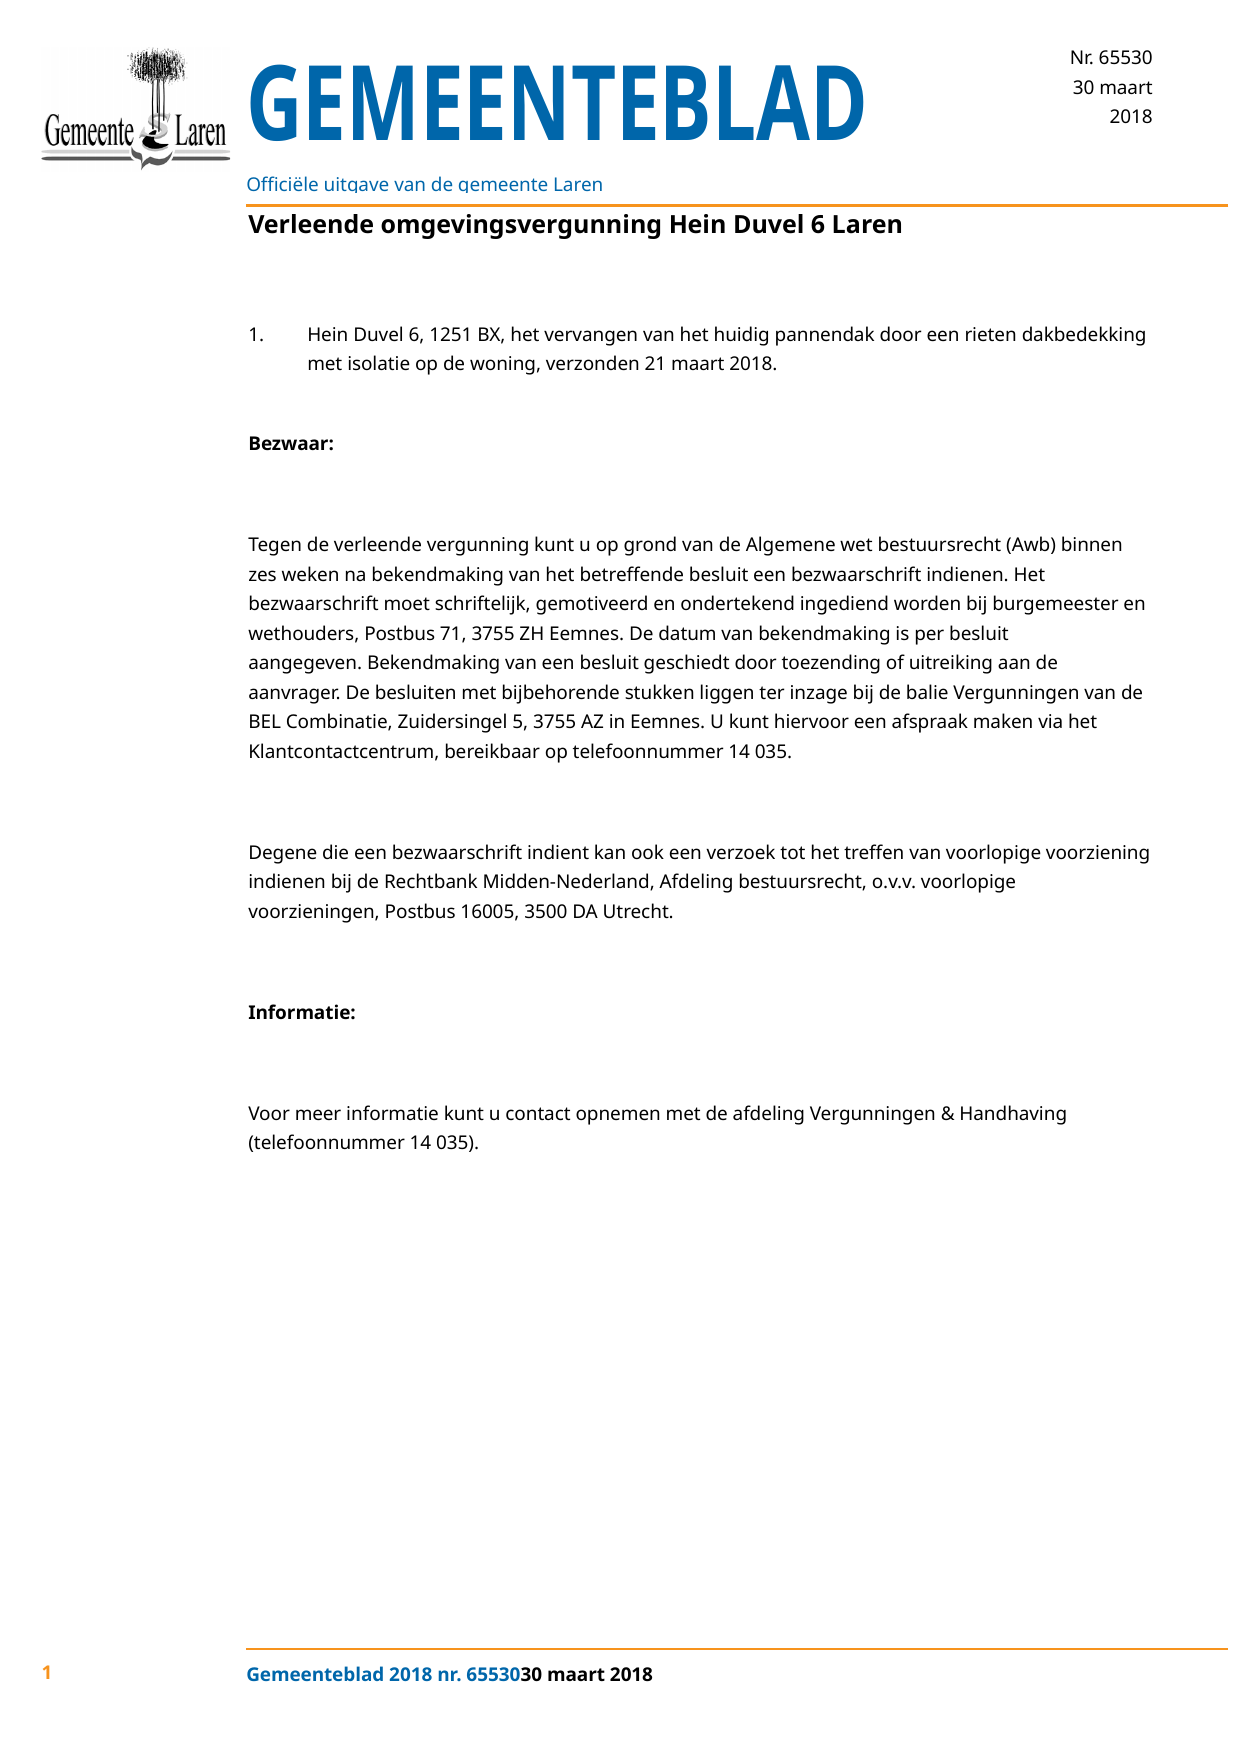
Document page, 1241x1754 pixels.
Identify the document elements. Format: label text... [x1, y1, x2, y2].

text Tegen de verleende vergunning kunt u op grond van de Algemene wet bestuursrecht (Awb) binnen zes weken na bekendmaking van het betreffende besluit een bezwaarschrift indienen. Het bezwaarschrift moet schriftelijk, gemotiveerd en ondertekend ingediend worden bij burgemeester en wethouders, Postbus 71, 3755 ZH Eemnes. De datum van bekendmaking is per besluit aangegeven. Bekendmaking van een besluit geschiedt door toezending of uitreiking aan de aanvrager. De besluiten met bijbehorende stukken liggen ter inzage bij de balie Vergunningen van de BEL Combinatie, Zuidersingel 5, 3755 AZ in Eemnes. U kunt hiervoor een afspraak maken via het Klantcontactcentrum, bereikbaar op telefoonnummer 14 035. [248, 531, 1152, 764]
text Degene die een bezwaarschrift indient kan ook een verzoek tot het treffen van voorlopige voorziening indienen bij de Rechtbank Midden-Nederland, Afdeling bestuursrecht, o.v.v. voorlopige voorzieningen, Postbus 16005, 3500 DA Utrecht. [248, 839, 1152, 924]
text Voor meer informatie kunt u contact opnemen met de afdeling Vergunningen & Handhaving (telefoonnummer 14 035). [248, 1100, 1152, 1155]
text Informatie: [248, 999, 1152, 1025]
list Hein Duvel 6, 1251 BX, het vervangen van het huidig pannendak door een rieten dakbedekking met isolatie op de woning, verzonden 21 maart 2018. [248, 321, 1152, 376]
picture [41, 47, 231, 172]
text Verleende omgevingsvergunning Hein Duvel 6 Laren [248, 207, 1152, 241]
text Bezwaar: [248, 430, 1152, 456]
